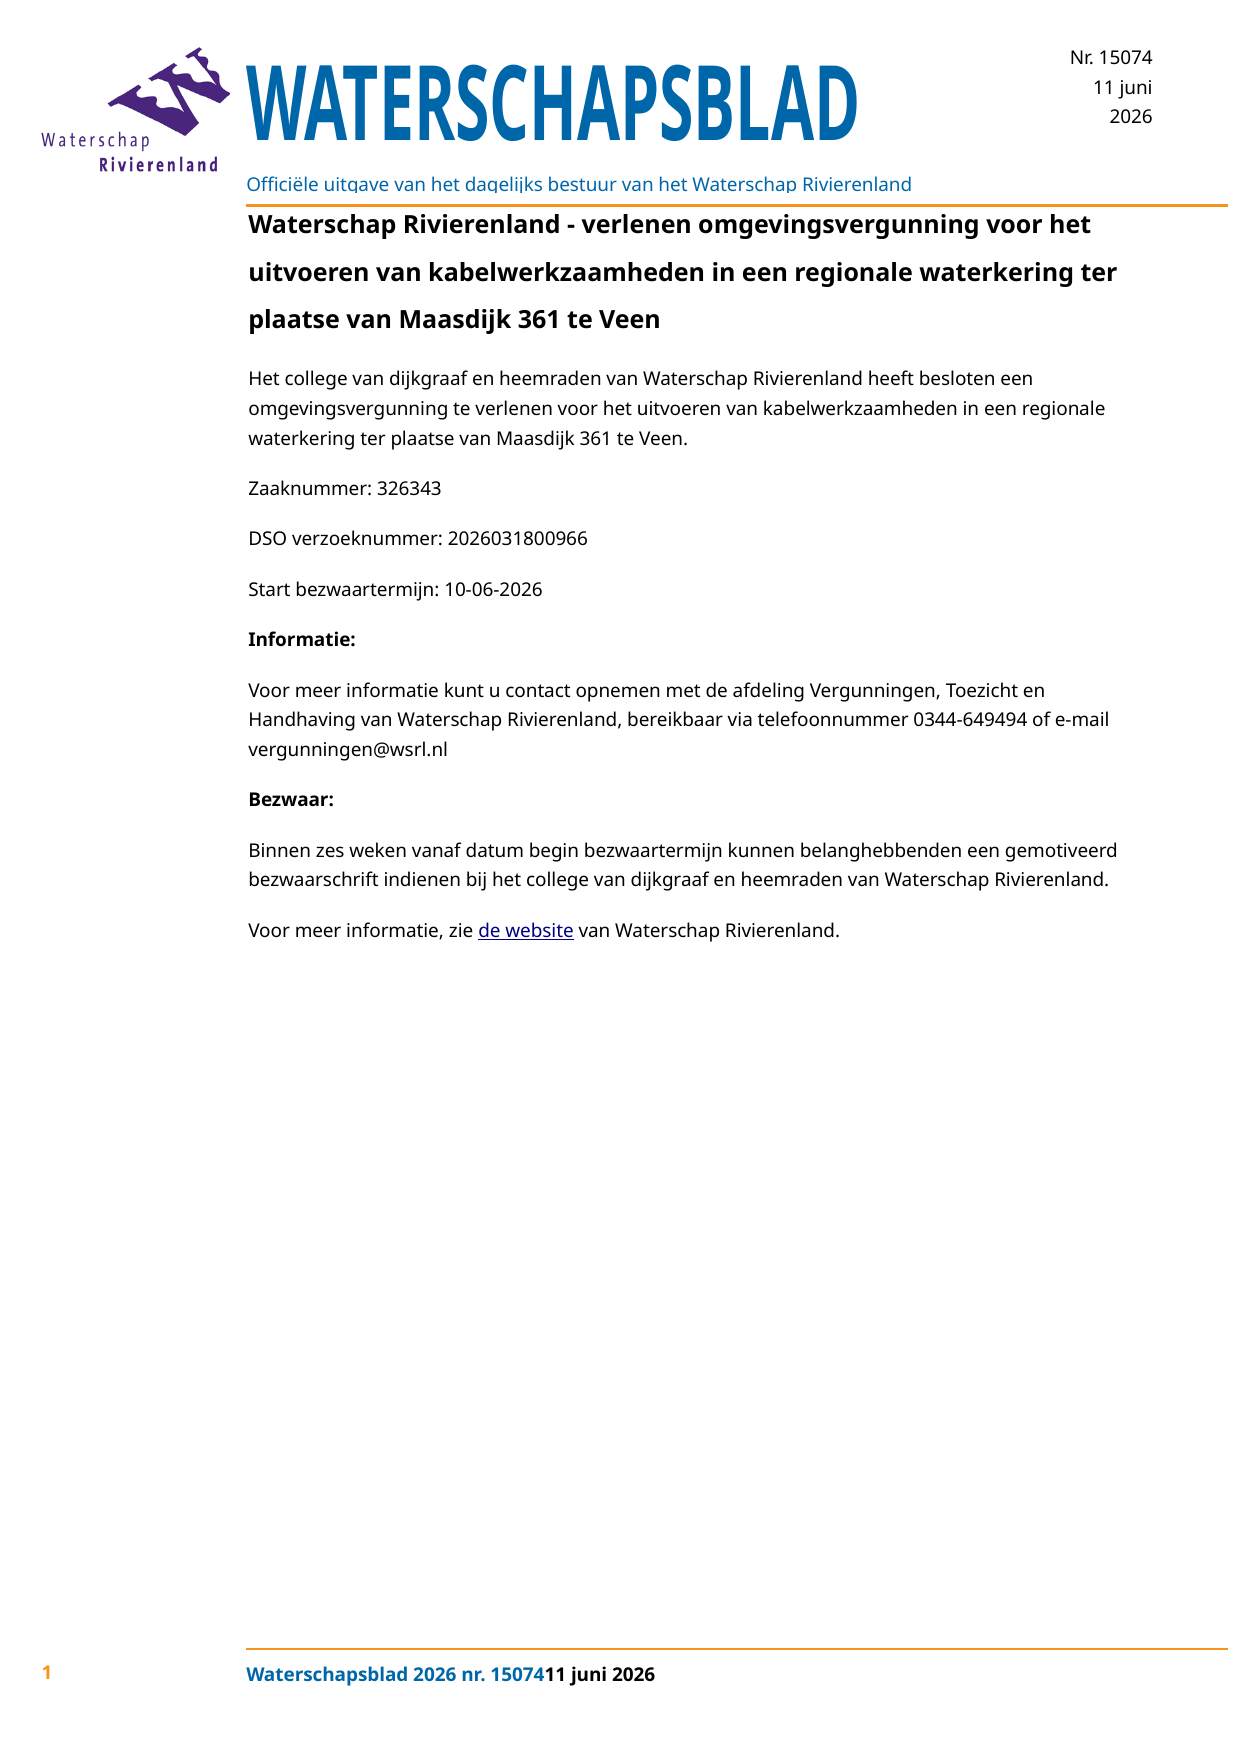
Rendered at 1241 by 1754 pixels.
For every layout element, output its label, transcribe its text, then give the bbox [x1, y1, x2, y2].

text Start bezwaartermijn: 10-06-2026 [248, 576, 1152, 602]
text DSO verzoeknummer: 2026031800966 [248, 526, 1152, 551]
text Bezwaar: [248, 786, 1152, 812]
text Zaaknummer: 326343 [248, 475, 1152, 501]
text Informatie: [248, 626, 1152, 652]
picture [41, 47, 231, 172]
text Voor meer informatie kunt u contact opnemen met de afdeling Vergunningen, Toezicht en Handhaving van Waterschap Rivierenland, bereikbaar via telefoonnummer 0344-649494 of e-mail vergunningen@wsrl.nl [248, 677, 1152, 762]
text Voor meer informatie, zie de website van Waterschap Rivierenland. [248, 917, 1152, 942]
text Waterschap Rivierenland - verlenen omgevingsvergunning voor het uitvoeren van kabelwerkzaamheden in een regionale waterkering ter plaatse van Maasdijk 361 te Veen [248, 207, 1152, 336]
text Het college van dijkgraaf en heemraden van Waterschap Rivierenland heeft besloten een omgevingsvergunning te verlenen voor het uitvoeren van kabelwerkzaamheden in een regionale waterkering ter plaatse van Maasdijk 361 te Veen. [248, 366, 1152, 450]
text Binnen zes weken vanaf datum begin bezwaartermijn kunnen belanghebbenden een gemotiveerd bezwaarschrift indienen bij het college van dijkgraaf en heemraden van Waterschap Rivierenland. [248, 837, 1152, 892]
